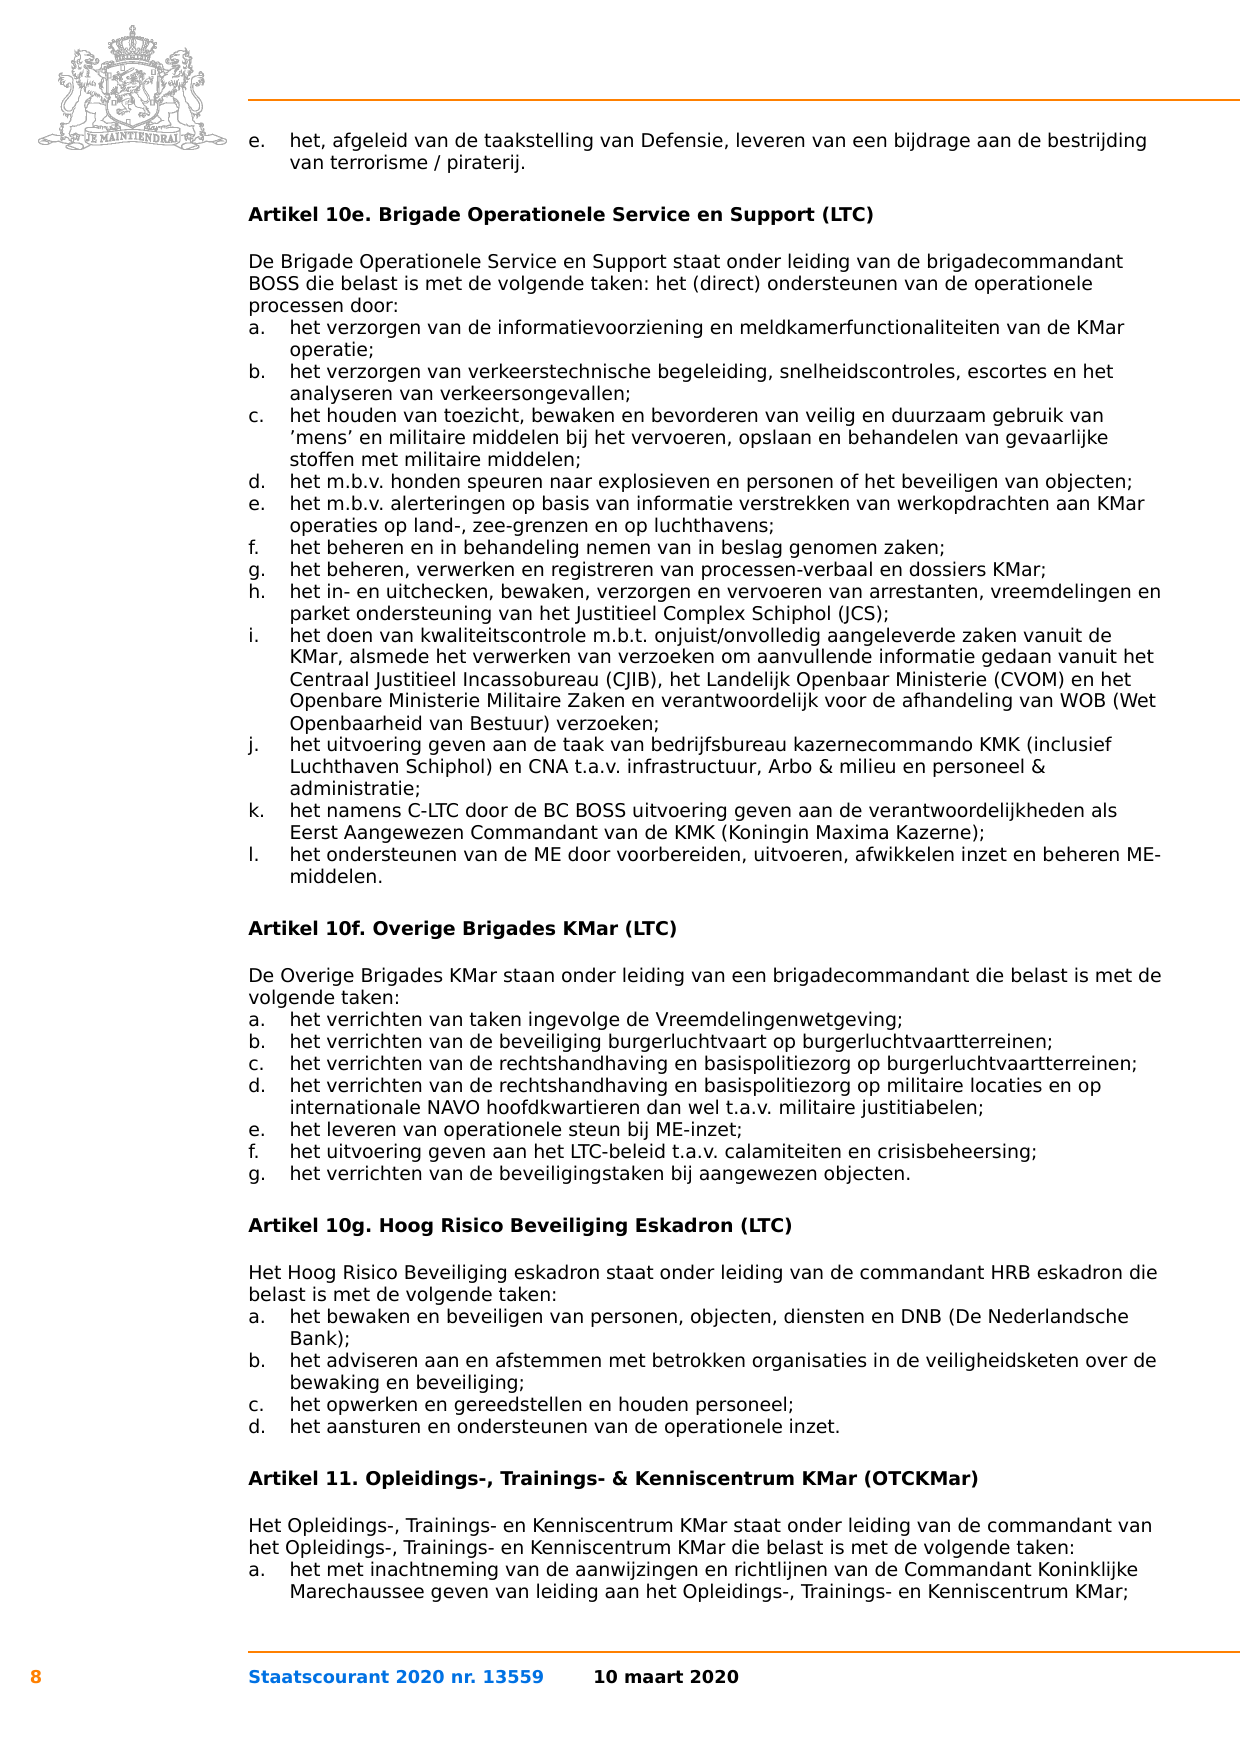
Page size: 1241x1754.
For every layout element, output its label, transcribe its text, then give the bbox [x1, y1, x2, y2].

subtitle Artikel 10e. Brigade Operationele Service en Support (LTC) [248, 204, 1163, 226]
text b. het verrichten van de beveiliging burgerluchtvaart op burgerluchtvaartterreinen; [248, 1031, 1163, 1053]
text g. het verrichten van de beveiligingstaken bij aangewezen objecten. [248, 1163, 1163, 1185]
text c. het verrichten van de rechtshandhaving en basispolitiezorg op burgerluchtvaartterreinen; [248, 1053, 1163, 1075]
text f. het uitvoering geven aan het LTC-beleid t.a.v. calamiteiten en crisisbeheersing; [248, 1141, 1163, 1163]
text k. het namens C-LTC door de BC BOSS uitvoering geven aan de verantwoordelijkheden als Eerst Aangewezen Commandant van de KMK (Koningin Maxima Kazerne); [248, 800, 1163, 844]
text b. het adviseren aan en afstemmen met betrokken organisaties in de veiligheidsketen over de bewaking en beveiliging; [248, 1350, 1163, 1394]
text a. het met inachtneming van de aanwijzingen en richtlijnen van de Commandant Koninklijke Marechaussee geven van leiding aan het Opleidings-, Trainings- en Kenniscentrum KMar; [248, 1559, 1163, 1603]
text a. het bewaken en beveiligen van personen, objecten, diensten en DNB (De Nederlandsche Bank); [248, 1306, 1163, 1350]
text a. het verzorgen van de informatievoorziening en meldkamerfunctionaliteiten van de KMar operatie; [248, 317, 1163, 361]
text e. het m.b.v. alerteringen op basis van informatie verstrekken van werkopdrachten aan KMar operaties op land-, zee-grenzen en op luchthavens; [248, 493, 1163, 537]
picture [38, 25, 227, 150]
text i. het doen van kwaliteitscontrole m.b.t. onjuist/onvolledig aangeleverde zaken vanuit de KMar, alsmede het verwerken van verzoeken om aanvullende informatie gedaan vanuit het Centraal Justitieel Incassobureau (CJIB), het Landelijk Openbaar Ministerie (CVOM) en het Openbare Ministerie Militaire Zaken en verantwoordelijk voor de afhandeling van WOB (Wet Openbaarheid van Bestuur) verzoeken; [248, 624, 1163, 734]
text j. het uitvoering geven aan de taak van bedrijfsbureau kazernecommando KMK (inclusief Luchthaven Schiphol) en CNA t.a.v. infrastructuur, Arbo & milieu en personeel & administratie; [248, 734, 1163, 800]
text d. het aansturen en ondersteunen van de operationele inzet. [248, 1416, 1163, 1438]
text De Overige Brigades KMar staan onder leiding van een brigadecommandant die belast is met de volgende taken: [248, 965, 1163, 1009]
text a. het verrichten van taken ingevolge de Vreemdelingenwetgeving; [248, 1009, 1163, 1031]
text e. het, afgeleid van de taakstelling van Defensie, leveren van een bijdrage aan de bestrijding van terrorisme / piraterij. [248, 130, 1163, 174]
text h. het in- en uitchecken, bewaken, verzorgen en vervoeren van arrestanten, vreemdelingen en parket ondersteuning van het Justitieel Complex Schiphol (JCS); [248, 581, 1163, 624]
text Het Opleidings-, Trainings- en Kenniscentrum KMar staat onder leiding van de commandant van het Opleidings-, Trainings- en Kenniscentrum KMar die belast is met de volgende taken: [248, 1515, 1163, 1559]
text c. het opwerken en gereedstellen en houden personeel; [248, 1394, 1163, 1416]
text d. het verrichten van de rechtshandhaving en basispolitiezorg op militaire locaties en op internationale NAVO hoofdkwartieren dan wel t.a.v. militaire justitiabelen; [248, 1075, 1163, 1119]
text d. het m.b.v. honden speuren naar explosieven en personen of het beveiligen van objecten; [248, 471, 1163, 493]
text l. het ondersteunen van de ME door voorbereiden, uitvoeren, afwikkelen inzet en beheren ME-middelen. [248, 844, 1163, 888]
subtitle Artikel 10f. Overige Brigades KMar (LTC) [248, 918, 1163, 940]
text Het Hoog Risico Beveiliging eskadron staat onder leiding van de commandant HRB eskadron die belast is met de volgende taken: [248, 1262, 1163, 1306]
text f. het beheren en in behandeling nemen van in beslag genomen zaken; [248, 537, 1163, 558]
text g. het beheren, verwerken en registreren van processen-verbaal en dossiers KMar; [248, 558, 1163, 581]
subtitle Artikel 11. Opleidings-, Trainings- & Kenniscentrum KMar (OTCKMar) [248, 1468, 1163, 1490]
subtitle Artikel 10g. Hoog Risico Beveiliging Eskadron (LTC) [248, 1215, 1163, 1237]
text b. het verzorgen van verkeerstechnische begeleiding, snelheidscontroles, escortes en het analyseren van verkeersongevallen; [248, 361, 1163, 405]
text De Brigade Operationele Service en Support staat onder leiding van de brigadecommandant BOSS die belast is met de volgende taken: het (direct) ondersteunen van de operationele processen door: [248, 251, 1163, 317]
text c. het houden van toezicht, bewaken en bevorderen van veilig en duurzaam gebruik van ’mens’ en militaire middelen bij het vervoeren, opslaan en behandelen van gevaarlijke stoffen met militaire middelen; [248, 405, 1163, 471]
text e. het leveren van operationele steun bij ME-inzet; [248, 1119, 1163, 1141]
